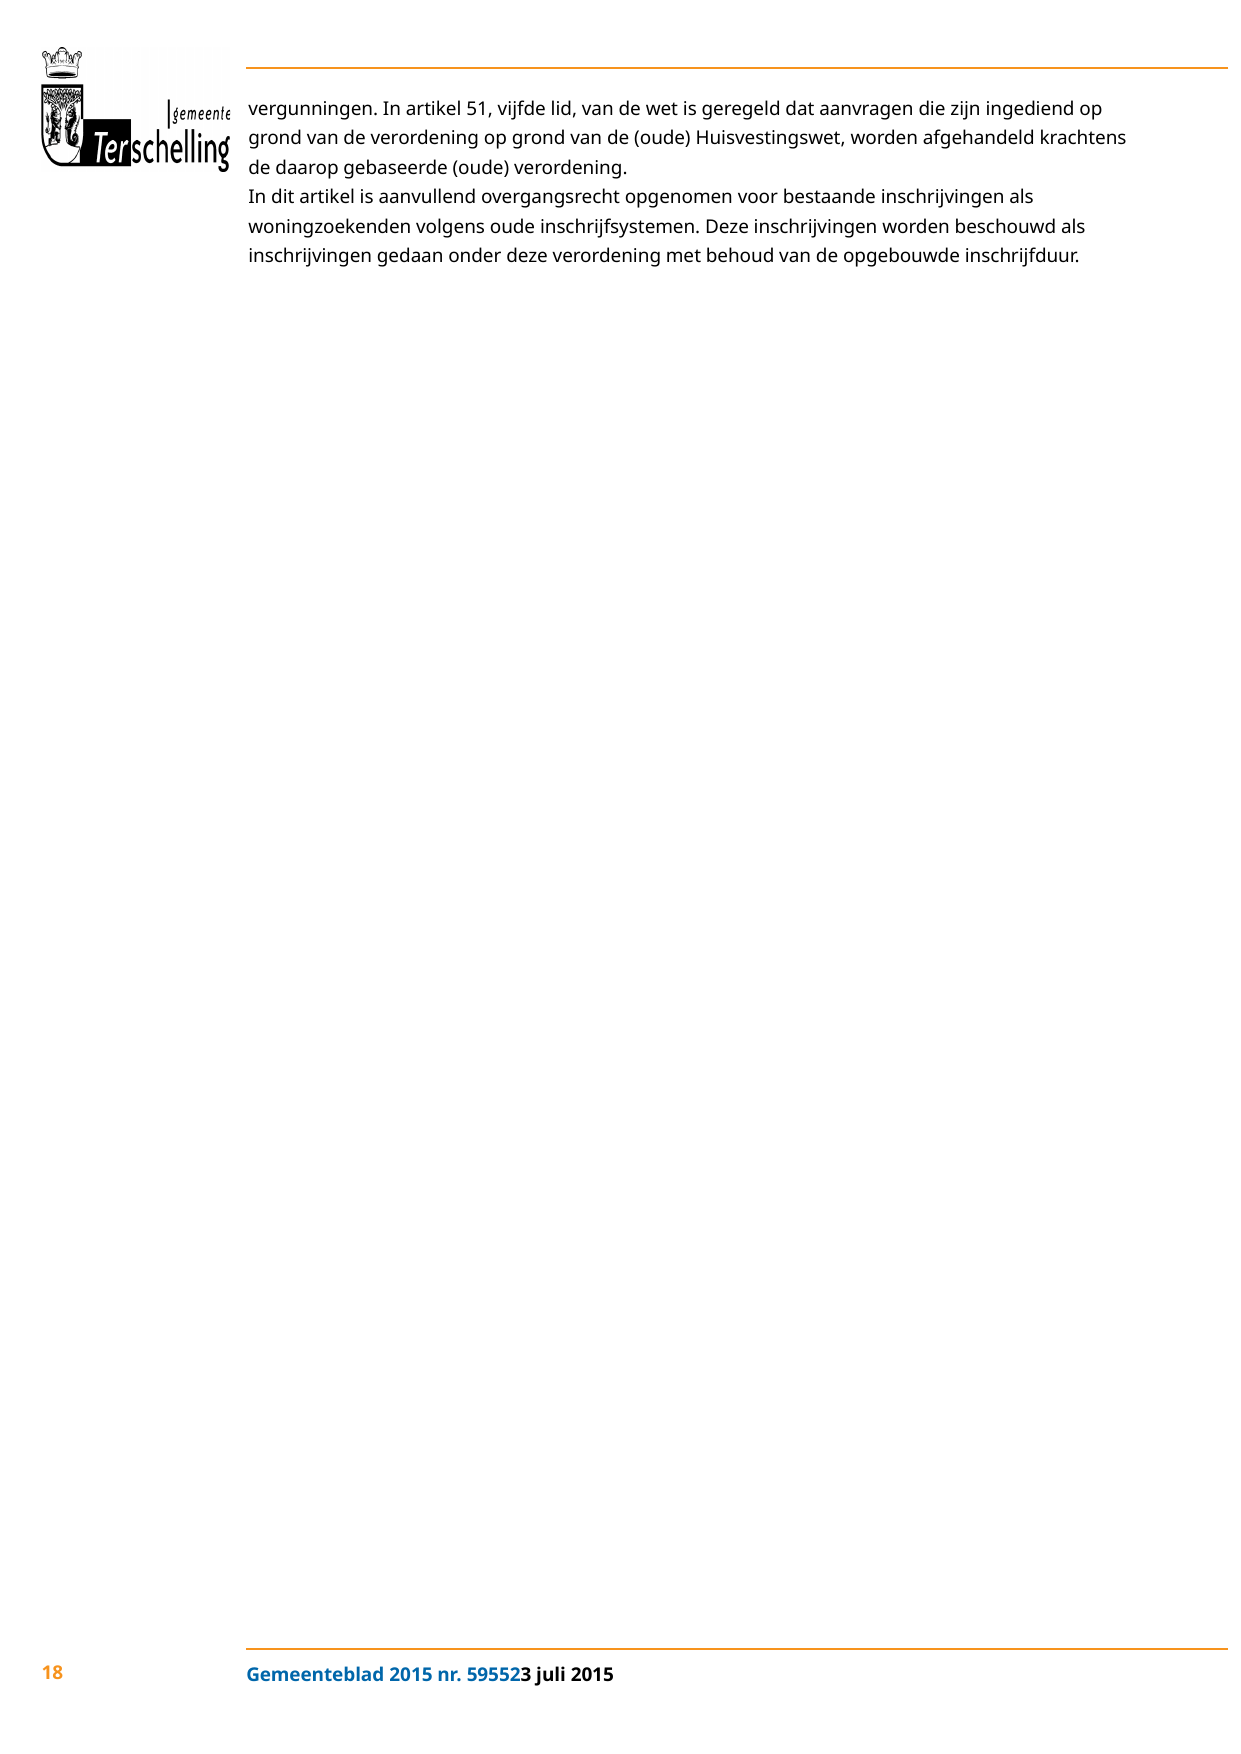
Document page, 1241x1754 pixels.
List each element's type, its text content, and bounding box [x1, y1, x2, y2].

text In dit artikel is aanvullend overgangsrecht opgenomen voor bestaande inschrijvingen als woningzoekenden volgens oude inschrijfsystemen. Deze inschrijvingen worden beschouwd als inschrijvingen gedaan onder deze verordening met behoud van de opgebouwde inschrijfduur. [248, 183, 1152, 268]
picture [41, 47, 231, 172]
text vergunningen. In artikel 51, vijfde lid, van de wet is geregeld dat aanvragen die zijn ingediend op grond van de verordening op grond van de (oude) Huisvestingswet, worden afgehandeld krachtens de daarop gebaseerde (oude) verordening. [248, 95, 1152, 180]
